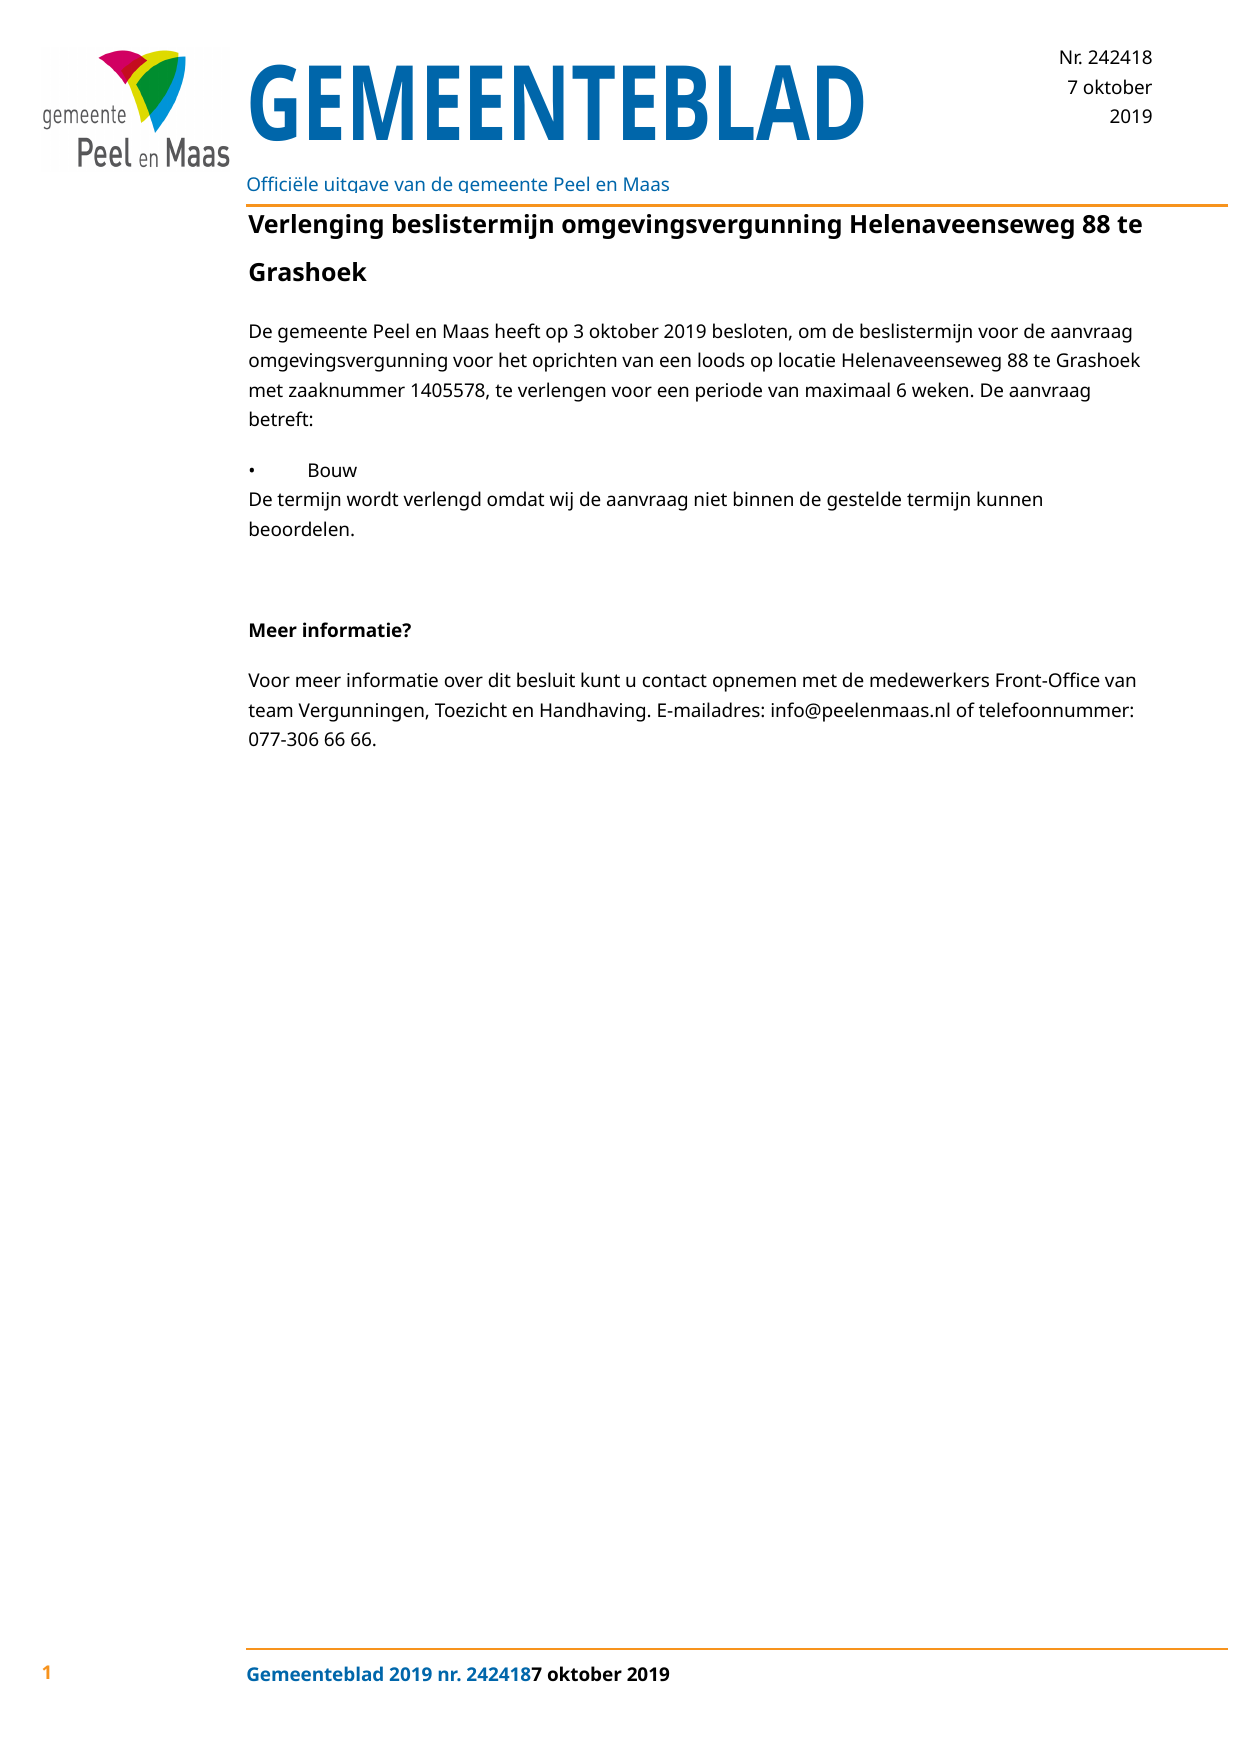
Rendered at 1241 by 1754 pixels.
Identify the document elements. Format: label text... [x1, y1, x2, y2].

picture [41, 47, 231, 172]
text Verlenging beslistermijn omgevingsvergunning Helenaveenseweg 88 te Grashoek [248, 207, 1152, 288]
text Voor meer informatie over dit besluit kunt u contact opnemen met de medewerkers Front-Office van team Vergunningen, Toezicht en Handhaving. E-mailadres: info@peelenmaas.nl of telefoonnummer: 077-306 66 66. [248, 667, 1152, 752]
list Bouw [248, 457, 1152, 483]
text Meer informatie? [248, 617, 1152, 643]
text De termijn wordt verlengd omdat wij de aanvraag niet binnen de gestelde termijn kunnen beoordelen. [248, 487, 1152, 542]
text De gemeente Peel en Maas heeft op 3 oktober 2019 besloten, om de beslistermijn voor de aanvraag omgevingsvergunning voor het oprichten van een loods op locatie Helenaveenseweg 88 te Grashoek met zaaknummer 1405578, te verlengen voor een periode van maximaal 6 weken. De aanvraag betreft: [248, 318, 1152, 432]
